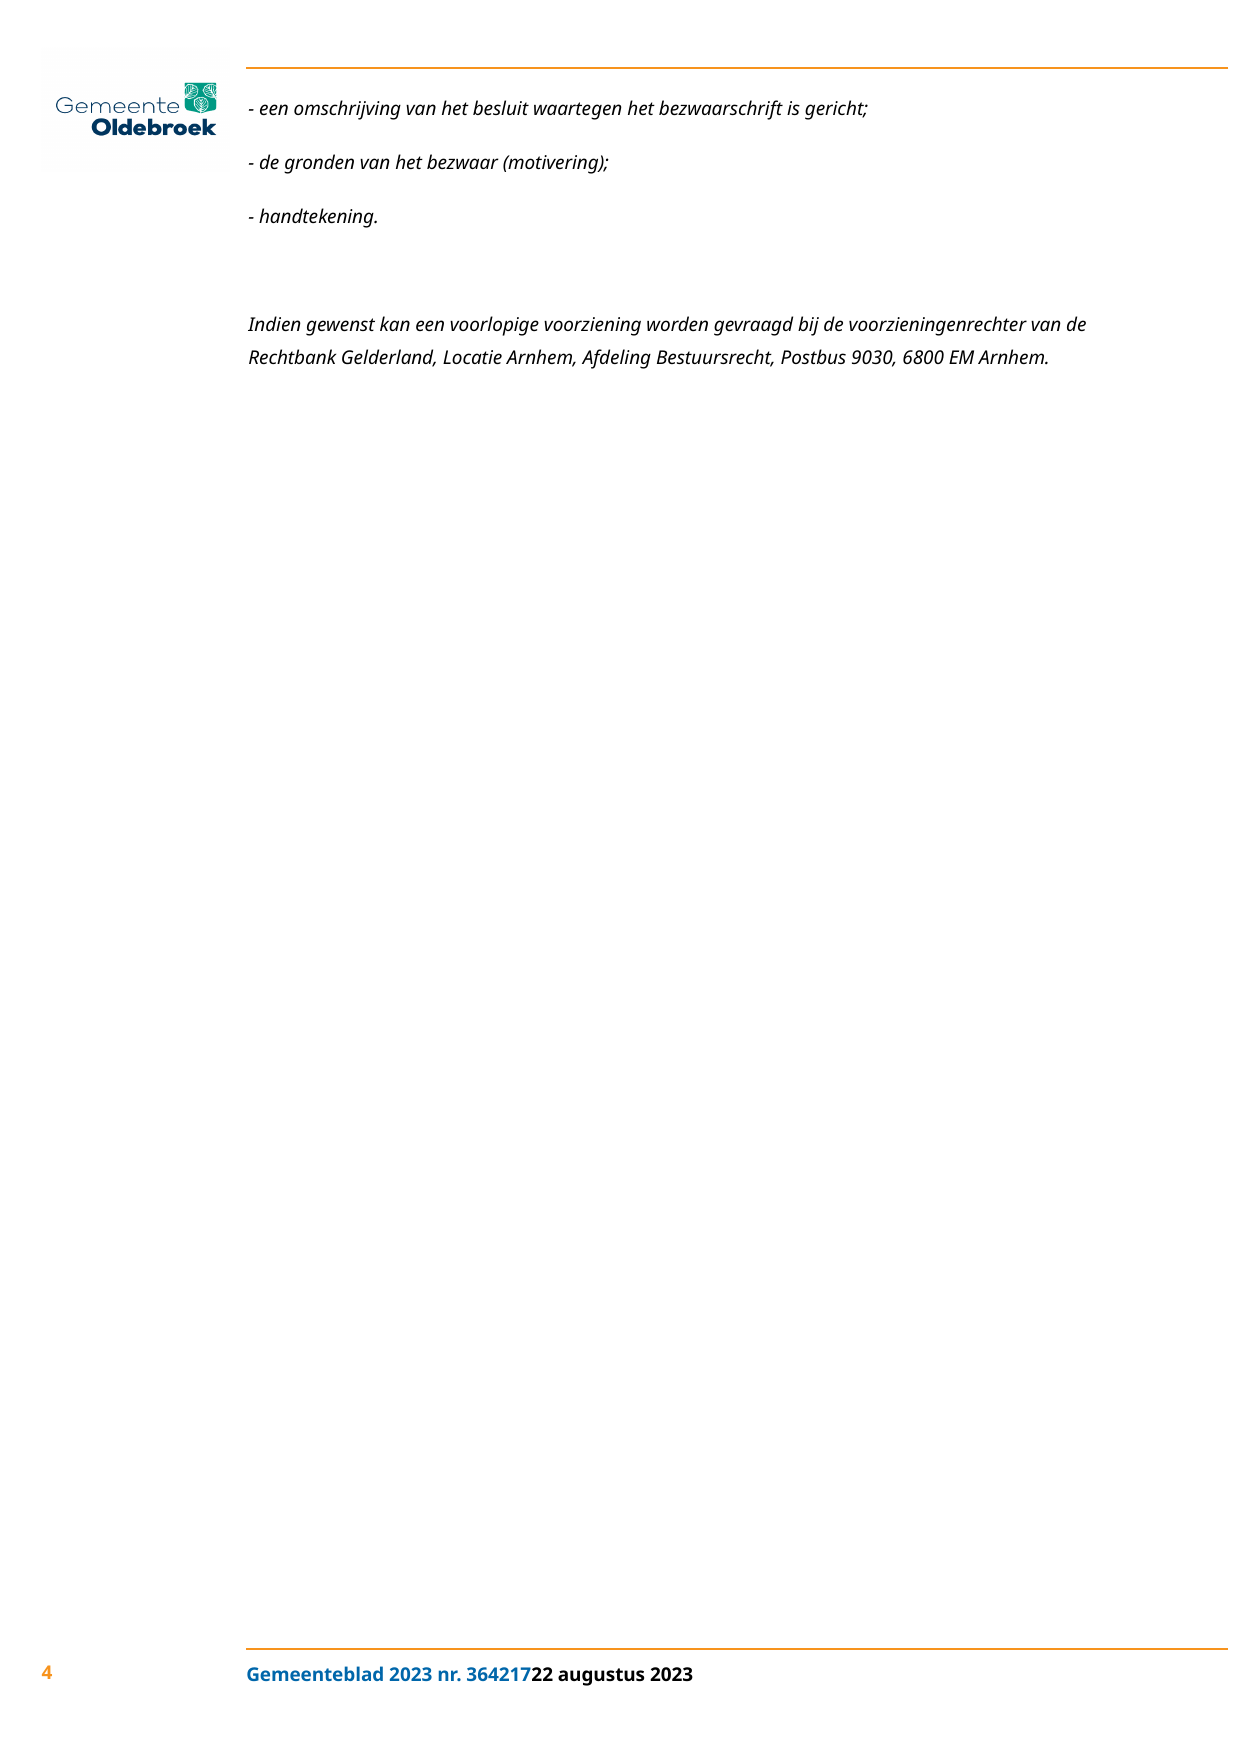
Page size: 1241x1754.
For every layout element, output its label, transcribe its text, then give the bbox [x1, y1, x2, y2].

text - handtekening. [248, 203, 1152, 229]
picture [41, 47, 231, 172]
text - de gronden van het bezwaar (motivering); [248, 149, 1152, 174]
text - een omschrijving van het besluit waartegen het bezwaarschrift is gericht; [248, 95, 1152, 121]
text Indien gewenst kan een voorlopige voorziening worden gevraagd bij de voorzieningenrechter van de Rechtbank Gelderland, Locatie Arnhem, Afdeling Bestuursrecht, Postbus 9030, 6800 EM Arnhem. [248, 311, 1152, 370]
